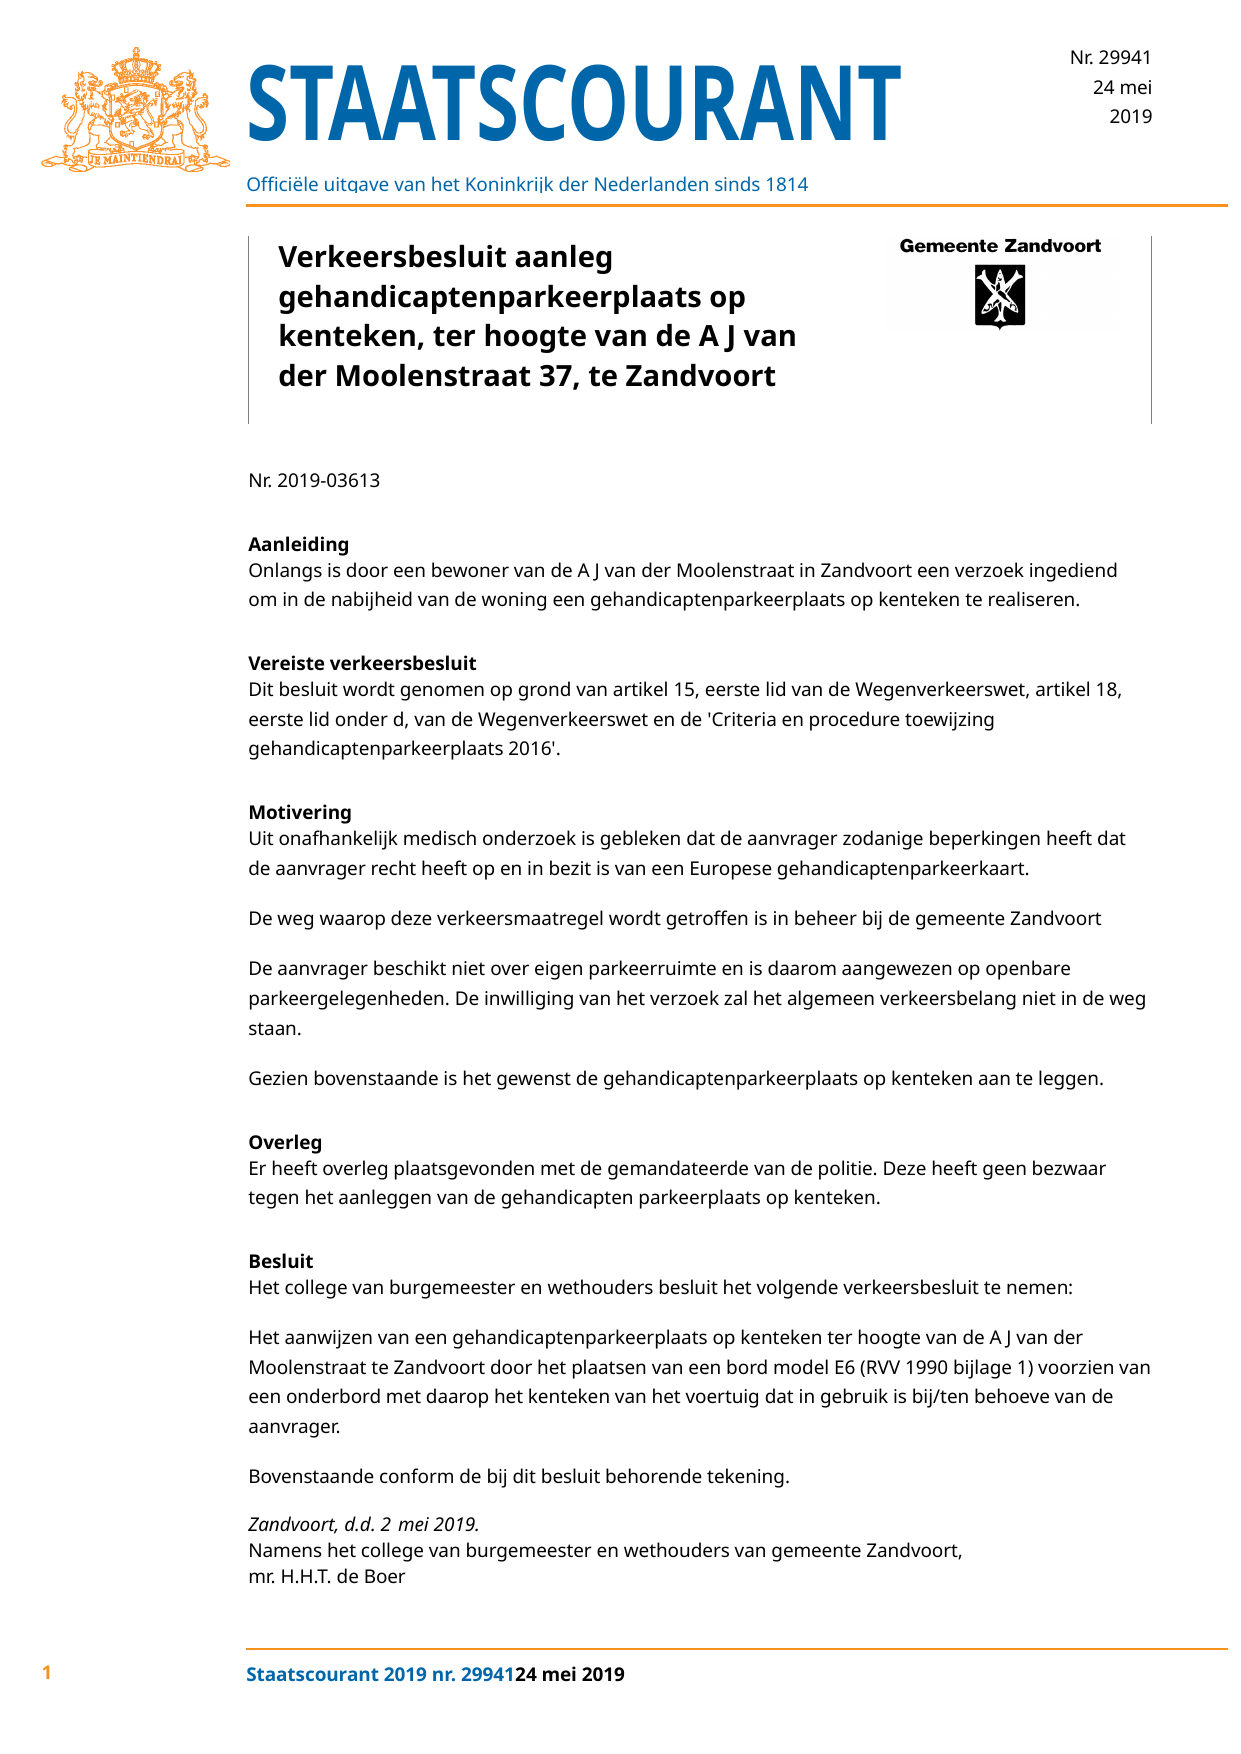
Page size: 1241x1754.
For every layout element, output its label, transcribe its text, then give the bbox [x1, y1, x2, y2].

text Nr. 2019-03613 [248, 467, 1152, 493]
table_header [850, 236, 1151, 424]
text Dit besluit wordt genomen op grond van artikel 15, eerste lid van de Wegenverkeerswet, artikel 18, eerste lid onder d, van de Wegenverkeerswet en de 'Criteria en procedure toewijzing gehandicaptenparkeerplaats 2016'. [248, 676, 1152, 761]
text Besluit [248, 1248, 1152, 1274]
text Vereiste verkeersbesluit [248, 651, 1152, 676]
text Bovenstaande conform de bij dit besluit behorende tekening. [248, 1464, 1152, 1489]
picture [882, 236, 1119, 331]
text Uit onafhankelijk medisch onderzoek is gebleken dat de aanvrager zodanige beperkingen heeft dat de aanvrager recht heeft op en in bezit is van een Europese gehandicaptenparkeerkaart. [248, 825, 1152, 880]
text Aanleiding [248, 531, 1152, 557]
text Overleg [248, 1129, 1152, 1155]
text Motivering [248, 799, 1152, 825]
text Zandvoort, d.d. 2 mei 2019. [248, 1511, 1152, 1537]
text Het aanwijzen van een gehandicaptenparkeerplaats op kenteken ter hoogte van de A J van der Moolenstraat te Zandvoort door het plaatsen van een bord model E6 (RVV 1990 bijlage 1) voorzien van een onderbord met daarop het kenteken van het voertuig dat in gebruik is bij/ten behoeve van de aanvrager. [248, 1324, 1152, 1439]
table_header Verkeersbesluit aanleg gehandicaptenparkeerplaats op kenteken, ter hoogte van de A J van der Moolenstraat 37, te Zandvoort [249, 236, 850, 424]
picture [41, 47, 231, 172]
text Gezien bovenstaande is het gewenst de gehandicaptenparkeerplaats op kenteken aan te leggen. [248, 1065, 1152, 1091]
text Onlangs is door een bewoner van de A J van der Moolenstraat in Zandvoort een verzoek ingediend om in de nabijheid van de woning een gehandicaptenparkeerplaats op kenteken te realiseren. [248, 557, 1152, 612]
text De weg waarop deze verkeersmaatregel wordt getroffen is in beheer bij de gemeente Zandvoort [248, 905, 1152, 931]
text Er heeft overleg plaatsgevonden met de gemandateerde van de politie. Deze heeft geen bezwaar tegen het aanleggen van de gehandicapten parkeerplaats op kenteken. [248, 1155, 1152, 1210]
text De aanvrager beschikt niet over eigen parkeerruimte en is daarom aangewezen op openbare parkeergelegenheden. De inwilliging van het verzoek zal het algemeen verkeersbelang niet in de weg staan. [248, 956, 1152, 1040]
text Het college van burgemeester en wethouders besluit het volgende verkeersbesluit te nemen: [248, 1274, 1152, 1300]
text mr. H.H.T. de Boer [248, 1563, 1152, 1589]
text Namens het college van burgemeester en wethouders van gemeente Zandvoort, [248, 1537, 1152, 1563]
